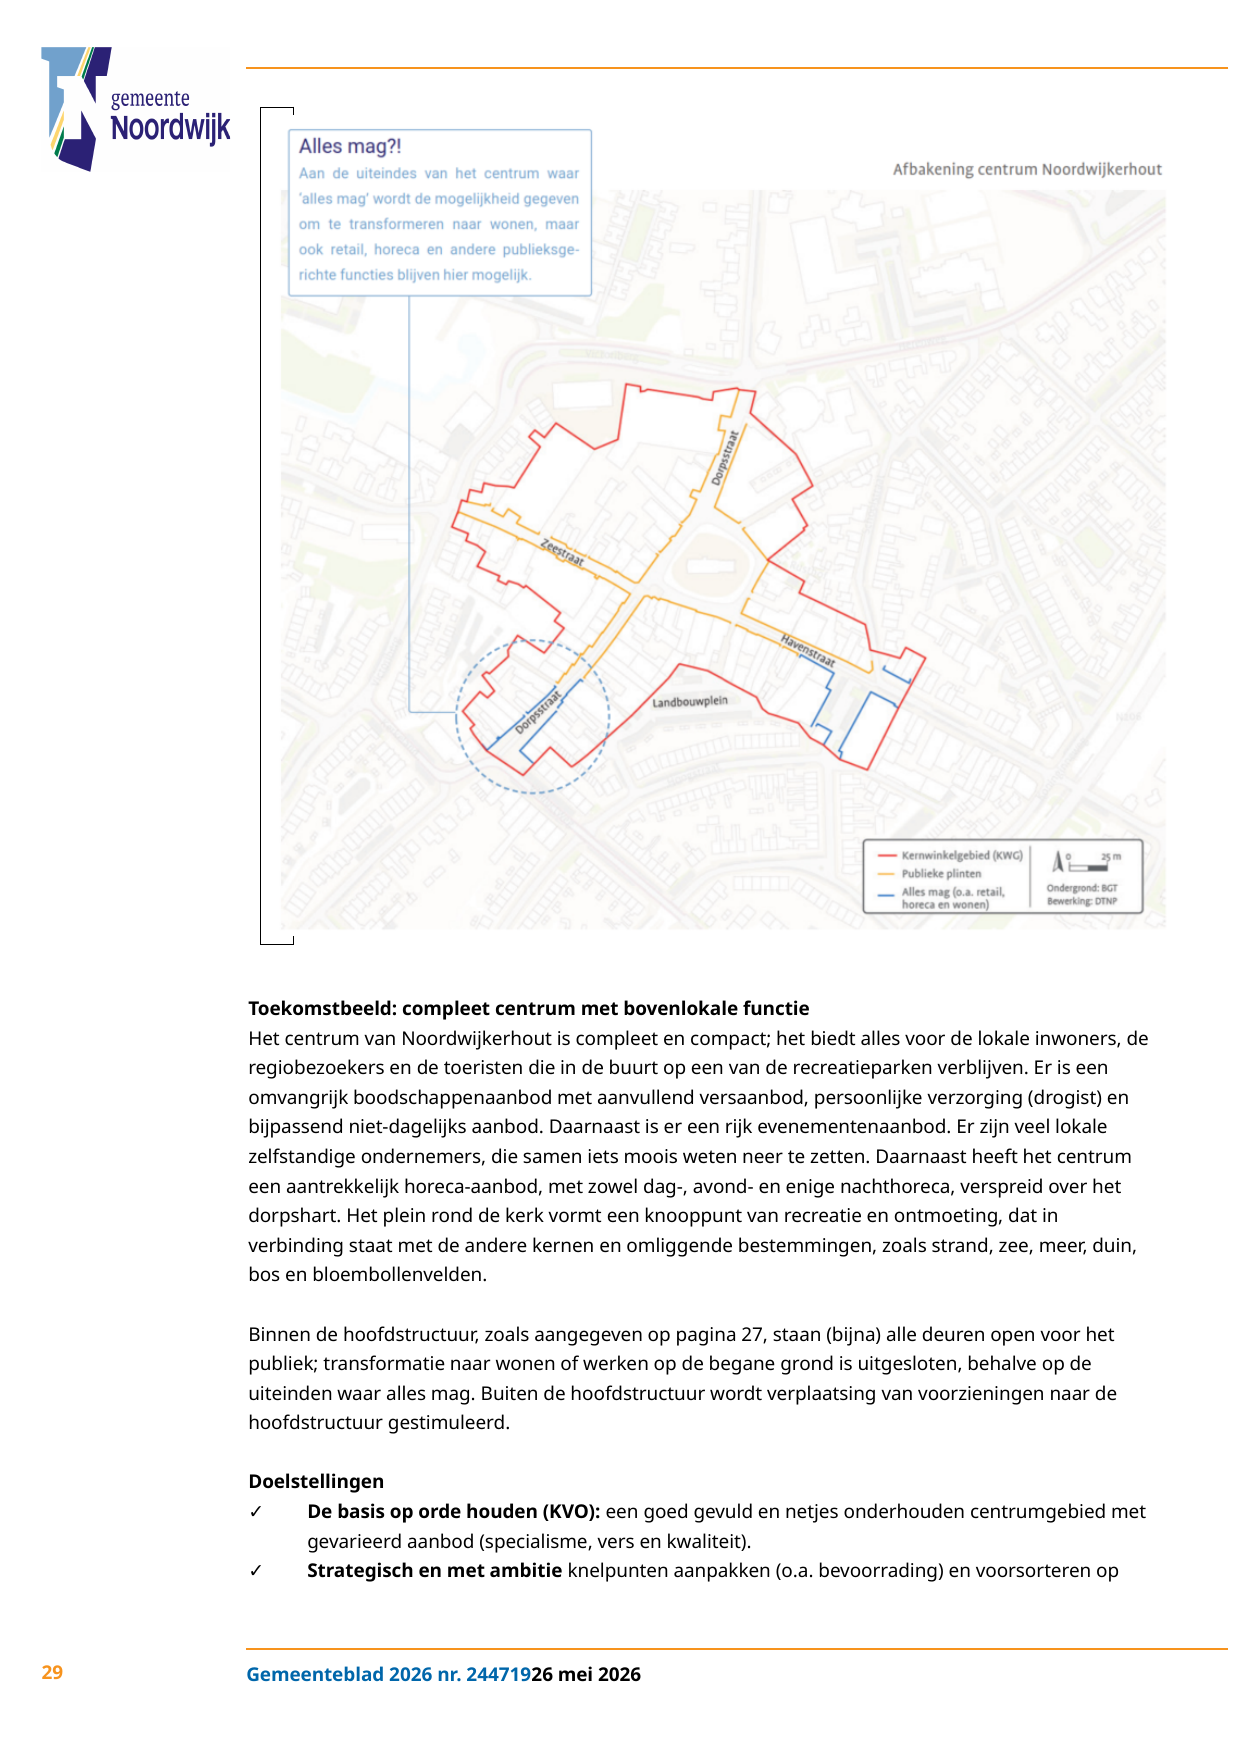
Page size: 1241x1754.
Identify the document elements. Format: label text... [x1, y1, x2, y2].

list De basis op orde houden (KVO): een goed gevuld en netjes onderhouden centrumgebied met gevarieerd aanbod (specialisme, vers en kwaliteit). [248, 1498, 1152, 1554]
text Doelstellingen [248, 1469, 1152, 1494]
text Binnen de hoofdstructuur, zoals aangegeven op pagina 27, staan (bijna) alle deuren open voor het publiek; transformatie naar wonen of werken op de begane grond is uitgesloten, behalve op de uiteinden waar alles mag. Buiten de hoofdstructuur wordt verplaatsing van voorzieningen naar de hoofdstructuur gestimuleerd. [248, 1321, 1152, 1435]
picture [268, 115, 1173, 936]
list Strategisch en met ambitie knelpunten aanpakken (o.a. bevoorrading) en voorsorteren op [248, 1557, 1152, 1583]
picture [41, 47, 231, 172]
text Het centrum van Noordwijkerhout is compleet en compact; het biedt alles voor de lokale inwoners, de regiobezoekers en de toeristen die in de buurt op een van de recreatieparken verblijven. Er is een omvangrijk bood­schap­pen­aanbod met aanvullend versaanbod, persoonlijke verzorging (drogist) en bijpassend niet-dagelijks aanbod. Daarnaast is er een rijk evenementenaanbod. Er zijn veel lokale zelfstandige ondernemers, die samen iets moois weten neer te zetten. Daarnaast heeft het centrum een aantrekkelijk horeca-aanbod, met zowel dag-, avond- en enige nachthoreca, verspreid over het dorpshart. Het plein rond de kerk vormt een knooppunt van recreatie en ontmoeting, dat in verbinding staat met de andere kernen en omliggende bestemmingen, zoals strand, zee, meer, duin, bos en bloembollenvelden. [248, 1025, 1152, 1287]
text Toekomstbeeld: compleet centrum met bovenlokale functie [248, 995, 1152, 1021]
